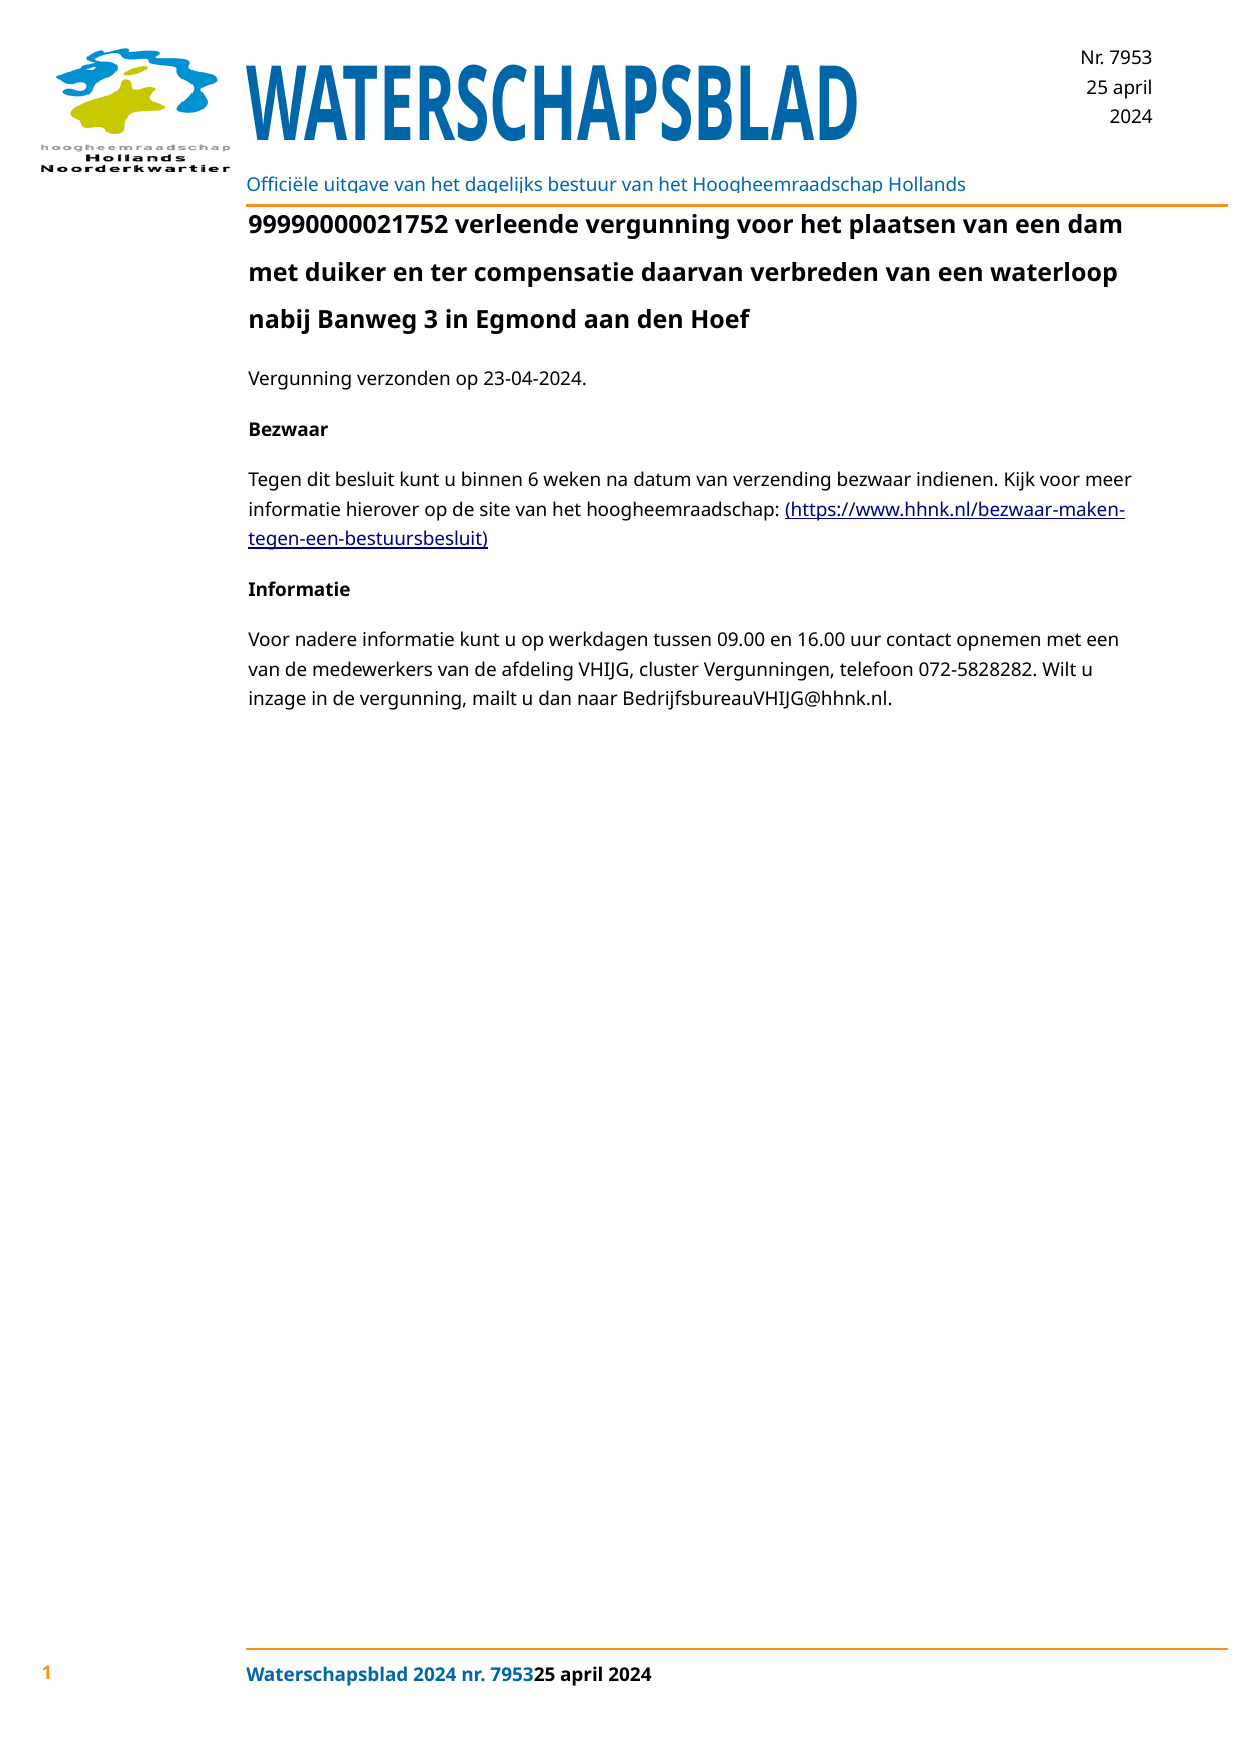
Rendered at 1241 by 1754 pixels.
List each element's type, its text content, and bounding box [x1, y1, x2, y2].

text Informatie [248, 576, 1152, 602]
text Tegen dit besluit kunt u binnen 6 weken na datum van verzending bezwaar indienen. Kijk voor meer informatie hierover op de site van het hoogheemraadschap: (https://www.hhnk.nl/bezwaar-maken-tegen-een-bestuursbesluit) [248, 466, 1152, 551]
text Vergunning verzonden op 23-04-2024. [248, 366, 1152, 391]
text Voor nadere informatie kunt u op werkdagen tussen 09.00 en 16.00 uur contact opnemen met een van de medewerkers van de afdeling VHIJG, cluster Vergunningen, telefoon 072-5828282. Wilt u inzage in de vergunning, mailt u dan naar BedrijfsbureauVHIJG@hhnk.nl. [248, 626, 1152, 711]
text 99990000021752 verleende vergunning voor het plaatsen van een dam met duiker en ter compensatie daarvan verbreden van een waterloop nabij Banweg 3 in Egmond aan den Hoef [248, 207, 1152, 336]
picture [41, 47, 231, 172]
text Bezwaar [248, 416, 1152, 442]
